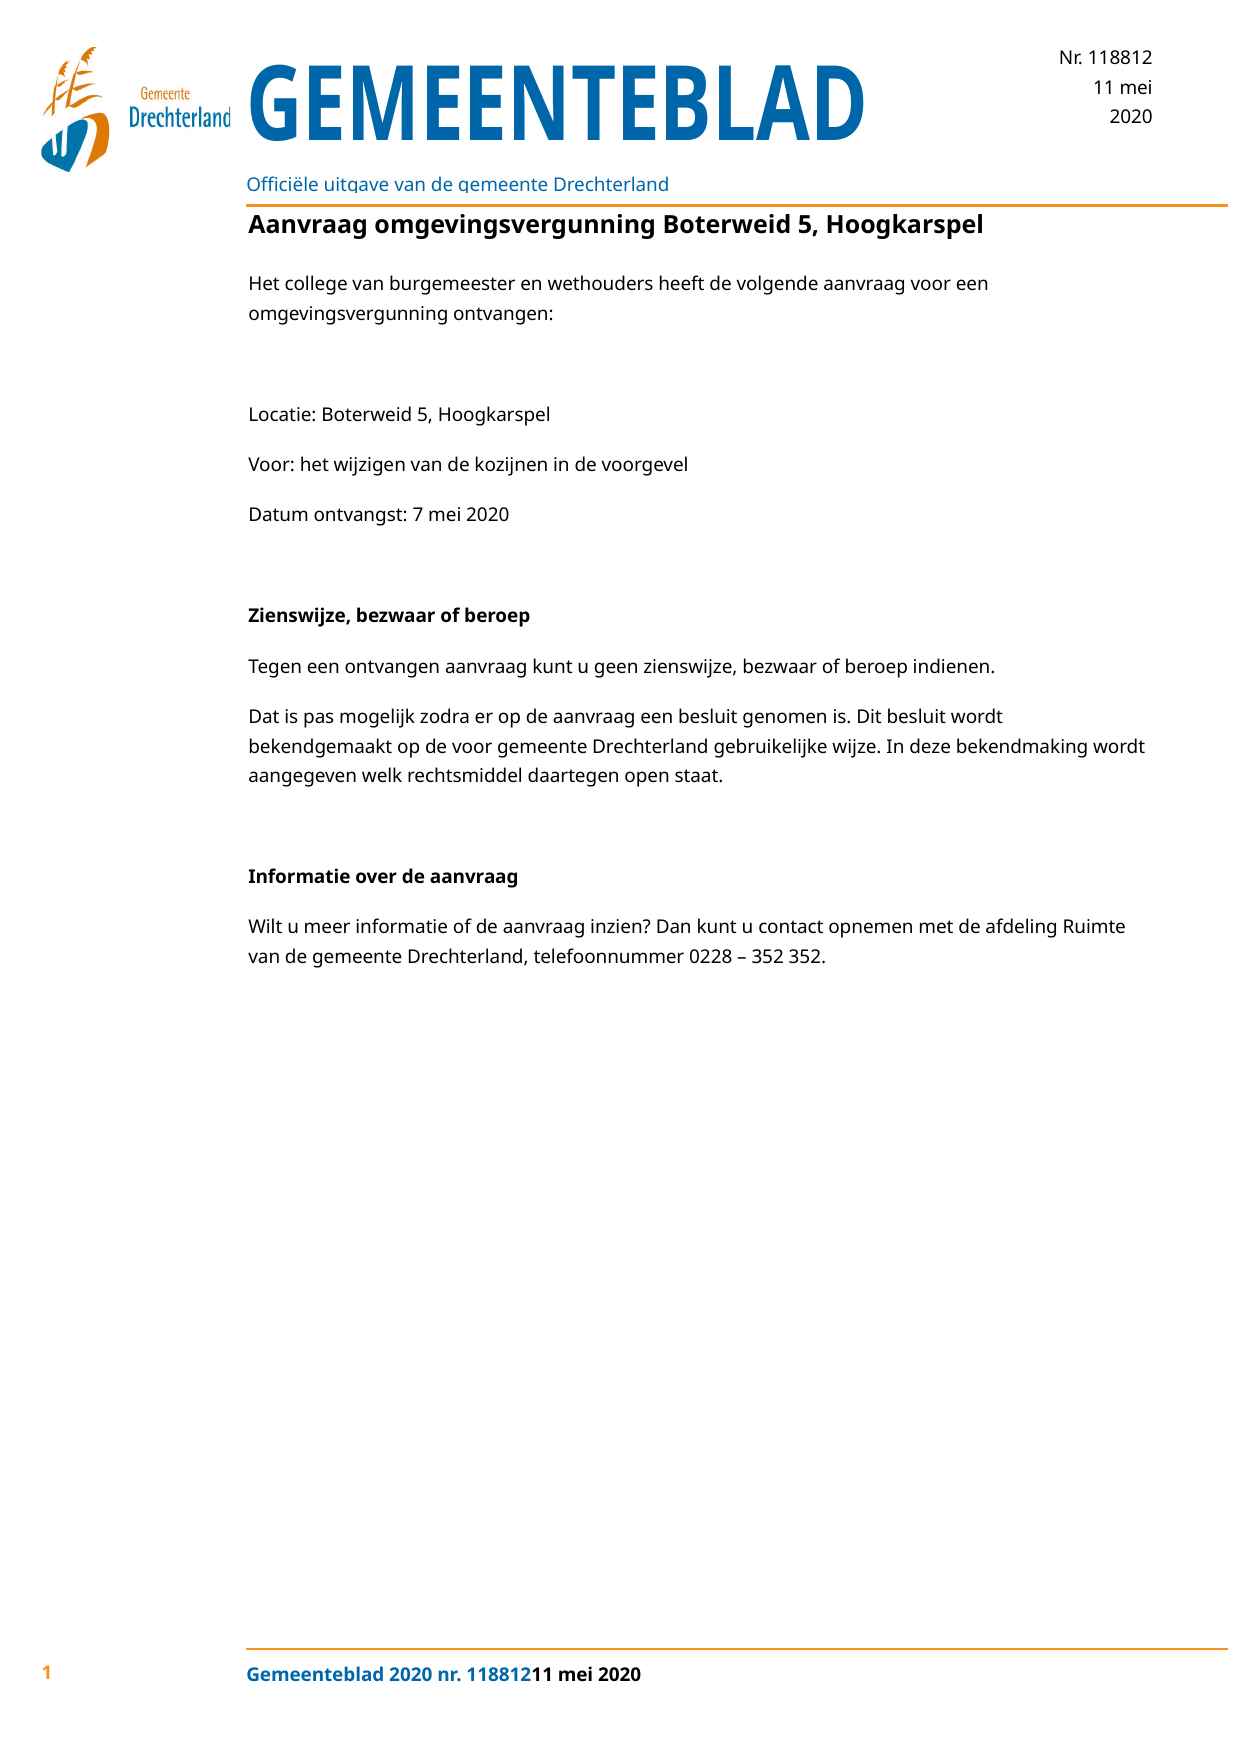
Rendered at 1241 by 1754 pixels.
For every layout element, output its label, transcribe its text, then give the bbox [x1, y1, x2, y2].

picture [41, 158, 64, 172]
text Voor: het wijzigen van de kozijnen in de voorgevel [248, 451, 1152, 477]
text Zienswijze, bezwaar of beroep [248, 602, 1152, 628]
text Datum ontvangst: 7 mei 2020 [248, 502, 1152, 527]
text Tegen een ontvangen aanvraag kunt u geen zienswijze, bezwaar of beroep indienen. [248, 653, 1152, 678]
picture [41, 47, 231, 172]
text Aanvraag omgevingsvergunning Boterweid 5, Hoogkarspel [248, 207, 1152, 241]
text Informatie over de aanvraag [248, 863, 1152, 889]
text Het college van burgemeester en wethouders heeft de volgende aanvraag voor een omgevingsvergunning ontvangen: [248, 270, 1152, 326]
text Dat is pas mogelijk zodra er op de aanvraag een besluit genomen is. Dit besluit wordt bekendgemaakt op de voor gemeente Drechterland gebruikelijke wijze. In deze bekendmaking wordt aangegeven welk rechtsmiddel daartegen open staat. [248, 703, 1152, 788]
text Locatie: Boterweid 5, Hoogkarspel [248, 401, 1152, 426]
picture [226, 115, 231, 124]
text Wilt u meer informatie of de aanvraag inzien? Dan kunt u contact opnemen met de afdeling Ruimte van de gemeente Drechterland, telefoonnummer 0228 – 352 352. [248, 914, 1152, 969]
